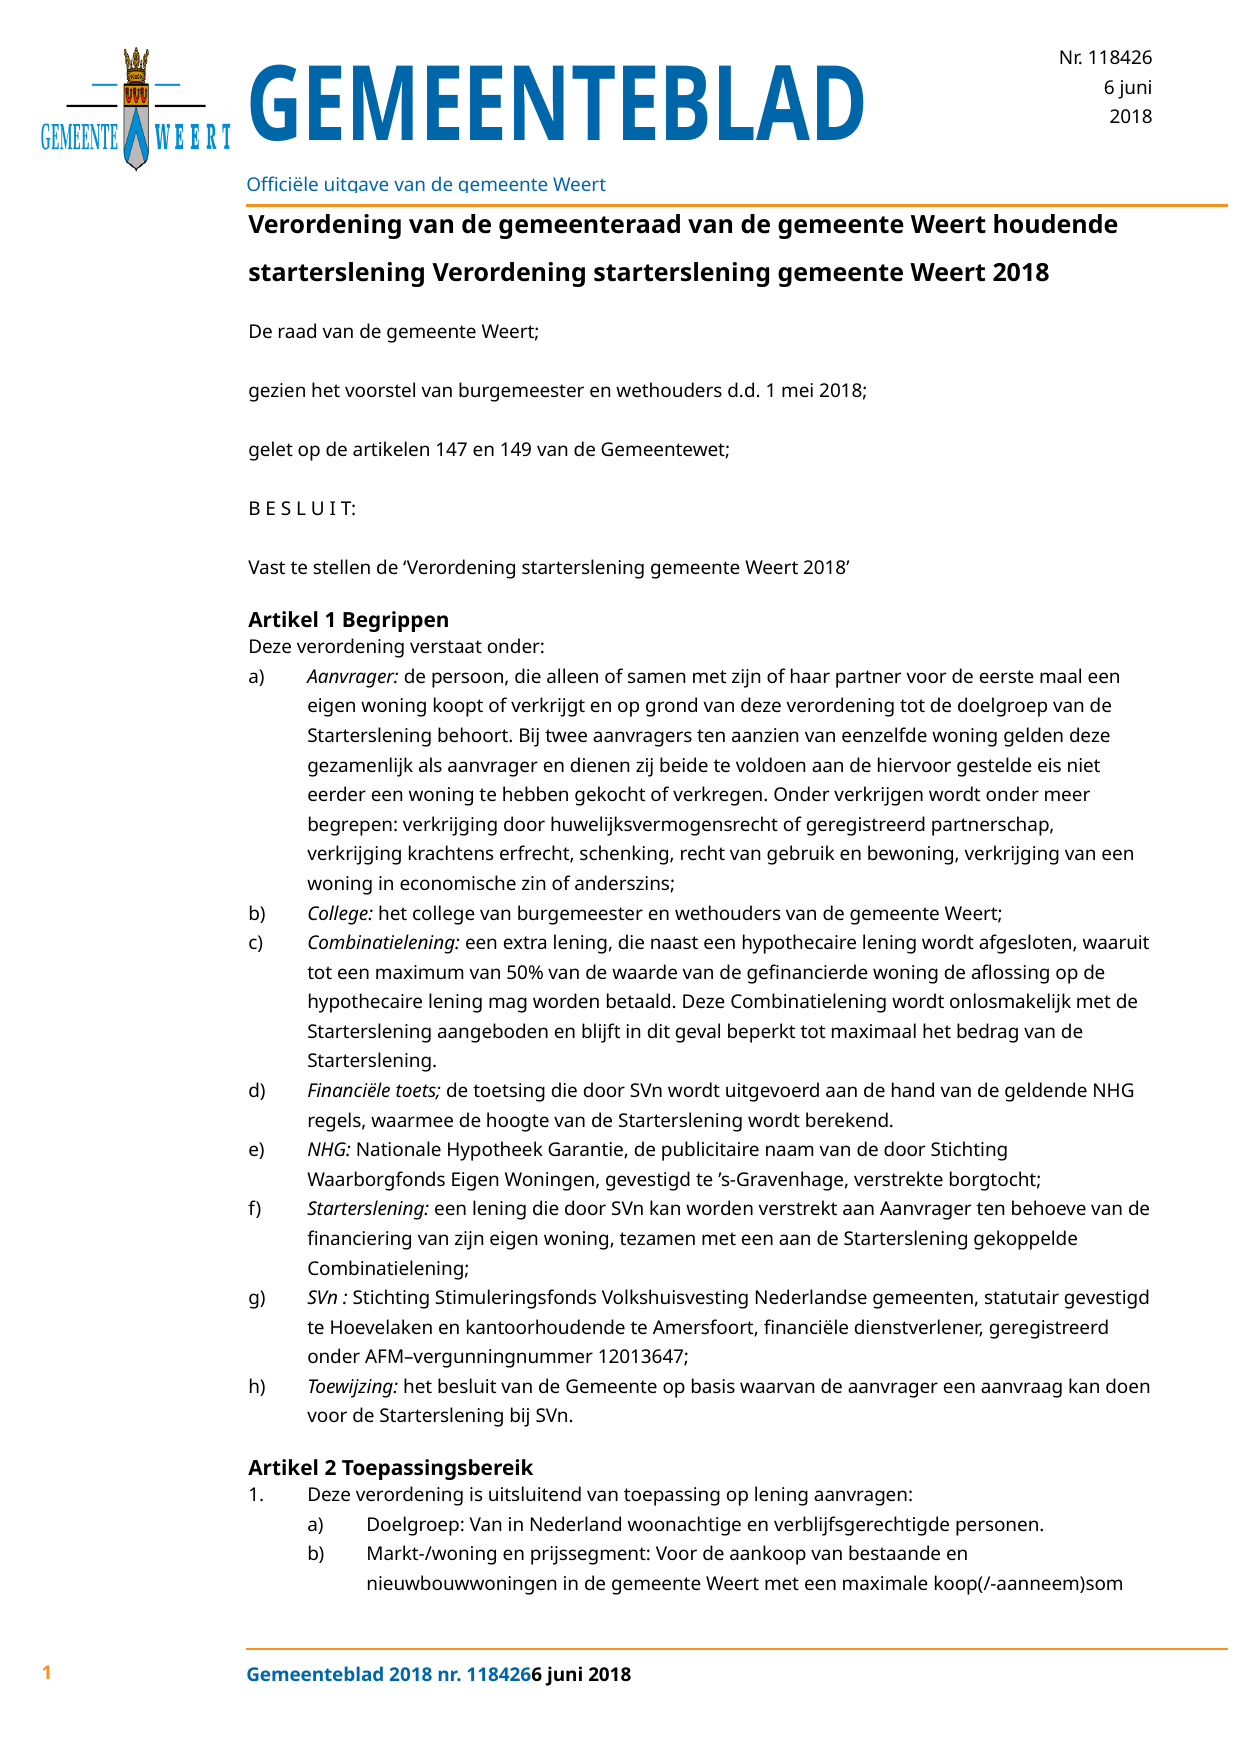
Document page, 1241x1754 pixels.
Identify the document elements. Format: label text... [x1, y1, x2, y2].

text De raad van de gemeente Weert; [248, 318, 1152, 344]
list Starterslening: een lening die door SVn kan worden verstrekt aan Aanvrager ten behoeve van de financiering van zijn eigen woning, tezamen met een aan de Starterslening gekoppelde Combinatielening; [248, 1196, 1152, 1280]
picture [41, 47, 231, 172]
text B E S L U I T: [248, 495, 1152, 521]
list Markt‐/woning en prijssegment: Voor de aankoop van bestaande en nieuwbouwwoningen in de gemeente Weert met een maximale koop(/‐aanneem)som [307, 1541, 1152, 1596]
list Combinatielening: een extra lening, die naast een hypothecaire lening wordt afgesloten, waaruit tot een maximum van 50% van de waarde van de gefinancierde woning de aflossing op de hypothecaire lening mag worden betaald. Deze Combinatielening wordt onlosmakelijk met de Starterslening aangeboden en blijft in dit geval beperkt tot maximaal het bedrag van de Starterslening. [248, 929, 1152, 1073]
text Artikel 2 Toepassingsbereik [248, 1453, 1152, 1481]
list Deze verordening is uitsluitend van toepassing op lening aanvragen: [248, 1481, 1152, 1507]
text Deze verordening verstaat onder: [248, 633, 1152, 659]
list NHG: Nationale Hypotheek Garantie, de publicitaire naam van de door Stichting Waarborgfonds Eigen Woningen, gevestigd te ’s‐Gravenhage, verstrekte borgtocht; [248, 1136, 1152, 1192]
list Aanvrager: de persoon, die alleen of samen met zijn of haar partner voor de eerste maal een eigen woning koopt of verkrijgt en op grond van deze verordening tot de doelgroep van de Starterslening behoort. Bij twee aanvragers ten aanzien van eenzelfde woning gelden deze gezamenlijk als aanvrager en dienen zij beide te voldoen aan de hiervoor gestelde eis niet eerder een woning te hebben gekocht of verkregen. Onder verkrijgen wordt onder meer begrepen: verkrijging door huwelijksvermogensrecht of geregistreerd partnerschap, verkrijging krachtens erfrecht, schenking, recht van gebruik en bewoning, verkrijging van een woning in economische zin of anderszins; [248, 663, 1152, 896]
text Verordening van de gemeenteraad van de gemeente Weert houdende starterslening Verordening starterslening gemeente Weert 2018 [248, 207, 1152, 288]
text gezien het voorstel van burgemeester en wethouders d.d. 1 mei 2018; [248, 377, 1152, 403]
text gelet op de artikelen 147 en 149 van de Gemeentewet; [248, 436, 1152, 462]
text Vast te stellen de ‘Verordening starterslening gemeente Weert 2018’ [248, 554, 1152, 580]
text Artikel 1 Begrippen [248, 605, 1152, 633]
list Doelgroep: Van in Nederland woonachtige en verblijfsgerechtigde personen. [307, 1511, 1152, 1537]
list Toewijzing: het besluit van de Gemeente op basis waarvan de aanvrager een aanvraag kan doen voor de Starterslening bij SVn. [248, 1373, 1152, 1428]
list Financiële toets; de toetsing die door SVn wordt uitgevoerd aan de hand van de geldende NHG regels, waarmee de hoogte van de Starterslening wordt berekend. [248, 1077, 1152, 1132]
list SVn : Stichting Stimuleringsfonds Volkshuisvesting Nederlandse gemeenten, statutair gevestigd te Hoevelaken en kantoorhoudende te Amersfoort, financiële dienstverlener, geregistreerd onder AFM–vergunningnummer 12013647; [248, 1284, 1152, 1369]
list College: het college van burgemeester en wethouders van de gemeente Weert; [248, 900, 1152, 925]
